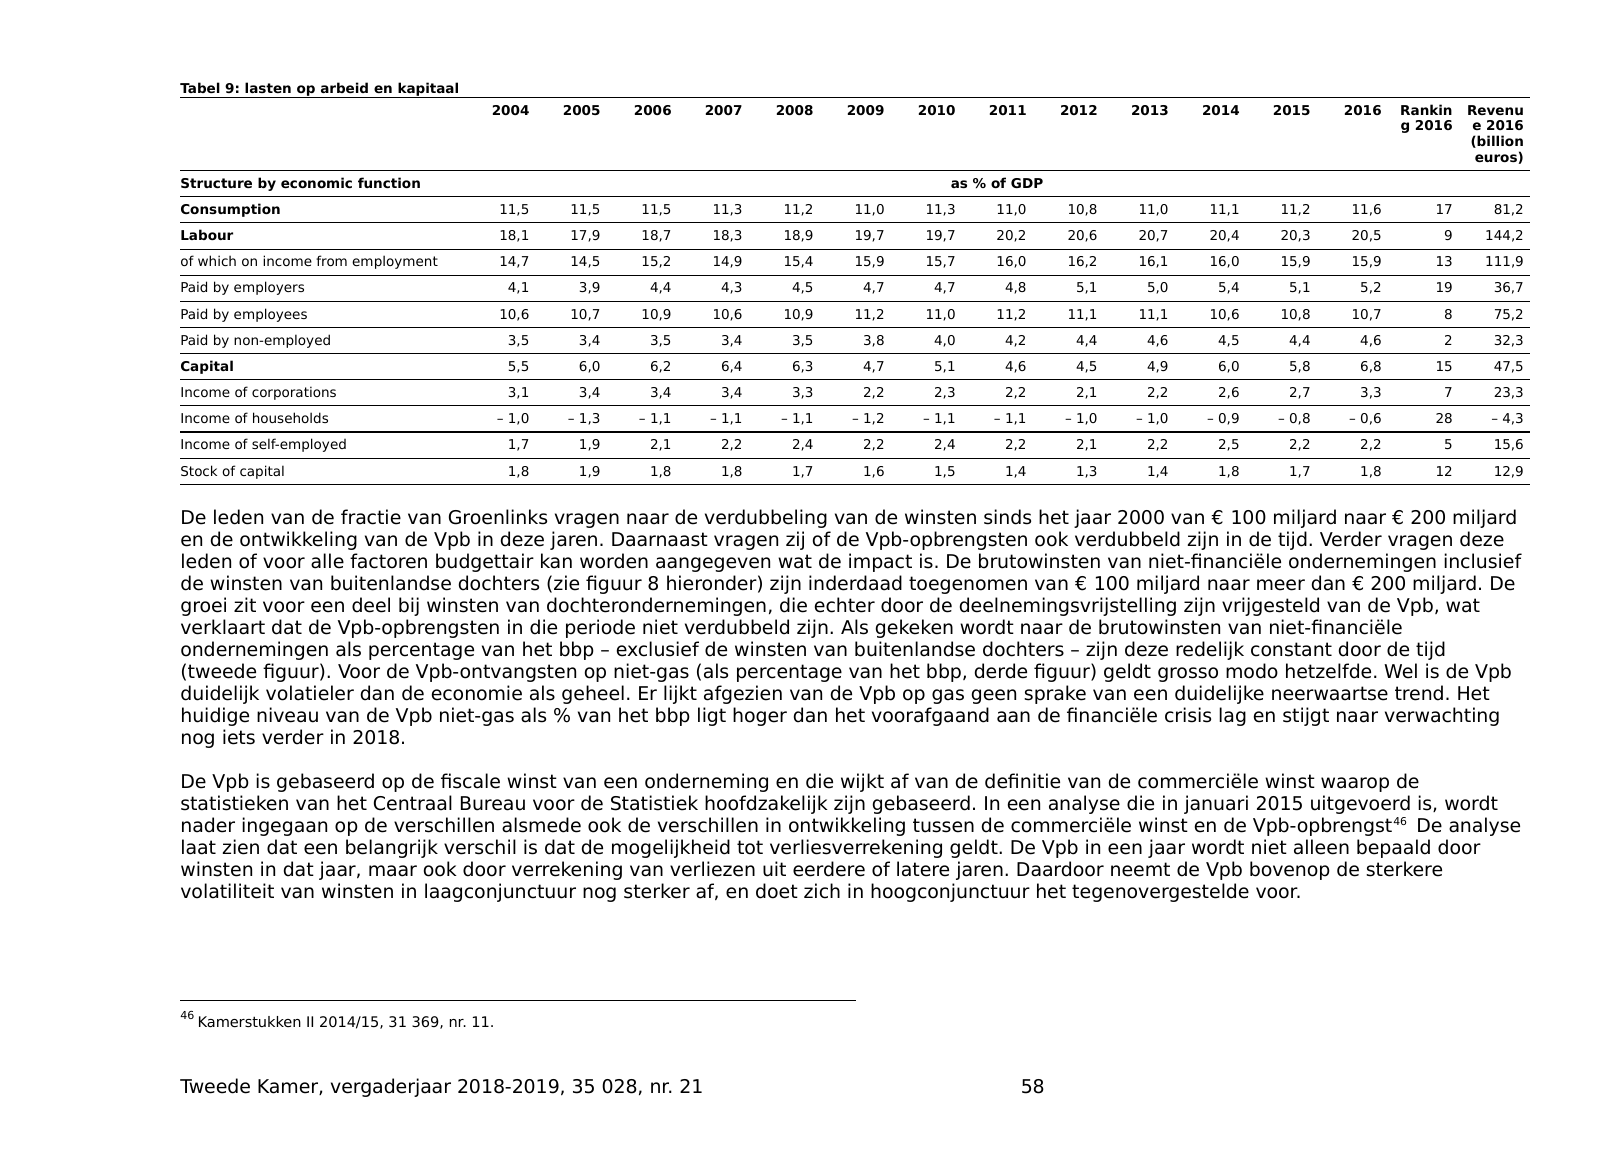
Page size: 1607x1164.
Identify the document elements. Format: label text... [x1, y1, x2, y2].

table_cell Income of self-employed [180, 433, 464, 458]
table_cell 11,2 [1245, 197, 1316, 222]
table_cell Income of corporations [180, 380, 464, 405]
table_cell 2008 [748, 98, 819, 170]
table_cell 4,6 [961, 354, 1032, 379]
table_cell 4,3 [677, 276, 748, 301]
table_cell 15,9 [1316, 250, 1387, 274]
table_cell 4,9 [1103, 354, 1174, 379]
table_cell 11,3 [890, 197, 961, 222]
table_cell 15,4 [748, 250, 819, 274]
table_cell 11,2 [961, 302, 1032, 327]
table_cell 23,3 [1458, 380, 1529, 405]
table_cell 20,2 [961, 223, 1032, 248]
table_cell 6,4 [677, 354, 748, 379]
table_cell 6,0 [1174, 354, 1245, 379]
table_cell – 1,3 [535, 406, 606, 431]
table_cell 19 [1387, 276, 1458, 301]
table_cell [180, 98, 464, 170]
table_cell 2,2 [1245, 433, 1316, 458]
table_cell 10,8 [1032, 197, 1103, 222]
table_cell 3,5 [464, 328, 535, 353]
table_cell 3,8 [819, 328, 890, 353]
table_cell 11,5 [464, 197, 535, 222]
table_cell 2005 [535, 98, 606, 170]
table_cell 3,4 [535, 380, 606, 405]
table_cell 10,7 [535, 302, 606, 327]
table_cell 1,8 [464, 459, 535, 484]
table_cell – 1,0 [464, 406, 535, 431]
table_cell Income of households [180, 406, 464, 431]
table_cell 11,0 [1103, 197, 1174, 222]
table_cell 2,5 [1174, 433, 1245, 458]
table_cell 144,2 [1458, 223, 1529, 248]
table_cell 2,2 [1103, 433, 1174, 458]
table_cell 11,3 [677, 197, 748, 222]
table_cell Consumption [180, 197, 464, 222]
table_cell 1,3 [1032, 459, 1103, 484]
table_cell Paid by non-employed [180, 328, 464, 353]
table_cell 11,6 [1316, 197, 1387, 222]
table_cell 1,6 [819, 459, 890, 484]
table_cell – 1,0 [1103, 406, 1174, 431]
table_cell 5,4 [1174, 276, 1245, 301]
table_cell 6,0 [535, 354, 606, 379]
table_cell – 1,1 [748, 406, 819, 431]
table_cell 2,2 [961, 433, 1032, 458]
table_cell 1,7 [1245, 459, 1316, 484]
table_cell 16,1 [1103, 250, 1174, 274]
table_cell – 1,1 [890, 406, 961, 431]
table_cell 5,1 [1245, 276, 1316, 301]
table_cell 11,2 [748, 197, 819, 222]
table_cell 5,0 [1103, 276, 1174, 301]
table_cell 1,5 [890, 459, 961, 484]
table_cell 18,3 [677, 223, 748, 248]
table_cell 1,4 [1103, 459, 1174, 484]
table_cell 3,3 [1316, 380, 1387, 405]
table_cell 1,9 [535, 433, 606, 458]
table_cell 10,9 [606, 302, 677, 327]
table_cell 2014 [1174, 98, 1245, 170]
table_cell 18,7 [606, 223, 677, 248]
table_cell 18,1 [464, 223, 535, 248]
table_cell 4,8 [961, 276, 1032, 301]
table_cell 36,7 [1458, 276, 1529, 301]
table_cell 15,7 [890, 250, 961, 274]
text De leden van de fractie van Groenlinks vragen naar de verdubbeling van de winsten sinds het jaar 2000 van € 100 miljard naar € 200 miljard en de ontwikkeling van de Vpb in deze jaren. Daarnaast vragen zij of de Vpb-opbrengsten ook verdubbeld zijn in de tijd. Verder vragen deze leden of voor alle factoren budgettair kan worden aangegeven wat de impact is. De brutowinsten van niet-financiële ondernemingen inclusief de winsten van buitenlandse dochters (zie figuur 8 hieronder) zijn inderdaad toegenomen van € 100 miljard naar meer dan € 200 miljard. De groei zit voor een deel bij winsten van dochterondernemingen, die echter door de deelnemingsvrijstelling zijn vrijgesteld van de Vpb, wat verklaart dat de Vpb-opbrengsten in die periode niet verdubbeld zijn. Als gekeken wordt naar de brutowinsten van niet-financiële ondernemingen als percentage van het bbp – exclusief de winsten van buitenlandse dochters – zijn deze redelijk constant door de tijd (tweede figuur). Voor de Vpb-ontvangsten op niet-gas (als percentage van het bbp, derde figuur) geldt grosso modo hetzelfde. Wel is de Vpb duidelijk volatieler dan de economie als geheel. Er lijkt afgezien van de Vpb op gas geen sprake van een duidelijke neerwaartse trend. Het huidige niveau van de Vpb niet-gas als % van het bbp ligt hoger dan het voorafgaand aan de financiële crisis lag en stijgt naar verwachting nog iets verder in 2018. [180, 507, 1529, 749]
table_cell 3,3 [748, 380, 819, 405]
table_cell 2007 [677, 98, 748, 170]
table_cell 16,0 [961, 250, 1032, 274]
table_cell 5,5 [464, 354, 535, 379]
table_cell 2,2 [819, 380, 890, 405]
table_cell 11,5 [606, 197, 677, 222]
table_cell 1,8 [677, 459, 748, 484]
table_cell 4,7 [819, 276, 890, 301]
table_cell 2016 [1316, 98, 1387, 170]
table_cell 20,5 [1316, 223, 1387, 248]
table_cell 1,4 [961, 459, 1032, 484]
table_cell 3,9 [535, 276, 606, 301]
table_cell – 1,1 [606, 406, 677, 431]
table_cell – 1,0 [1032, 406, 1103, 431]
table_cell 19,7 [890, 223, 961, 248]
table_cell 2,1 [606, 433, 677, 458]
table_cell 3,5 [748, 328, 819, 353]
table_cell 1,8 [1316, 459, 1387, 484]
table_cell 6,2 [606, 354, 677, 379]
table_cell – 0,6 [1316, 406, 1387, 431]
table_cell 2,1 [1032, 380, 1103, 405]
table_cell 2,2 [1103, 380, 1174, 405]
table_cell Revenue 2016 (billion euros) [1458, 98, 1529, 170]
table_cell 32,3 [1458, 328, 1529, 353]
table_cell 2 [1387, 328, 1458, 353]
table_cell 2,2 [961, 380, 1032, 405]
table_cell 2009 [819, 98, 890, 170]
table_cell 1,7 [464, 433, 535, 458]
table_cell 7 [1387, 380, 1458, 405]
table_cell – 1,2 [819, 406, 890, 431]
table_cell Labour [180, 223, 464, 248]
table_cell 4,5 [1174, 328, 1245, 353]
table_cell 2011 [961, 98, 1032, 170]
table_cell 11,1 [1103, 302, 1174, 327]
text Kamerstukken II 2014/15, 31 369, nr. 11. [180, 1009, 1529, 1031]
table_cell 2004 [464, 98, 535, 170]
table_cell 3,1 [464, 380, 535, 405]
table_cell 2,1 [1032, 433, 1103, 458]
table_cell 15 [1387, 354, 1458, 379]
table_cell 12 [1387, 459, 1458, 484]
table_cell Paid by employers [180, 276, 464, 301]
table_cell 2015 [1245, 98, 1316, 170]
table_cell 1,8 [606, 459, 677, 484]
table_cell 2,4 [748, 433, 819, 458]
table_cell 2006 [606, 98, 677, 170]
table_cell of which on income from employment [180, 250, 464, 274]
table_cell 5,1 [1032, 276, 1103, 301]
table_cell 10,8 [1245, 302, 1316, 327]
table_cell 20,6 [1032, 223, 1103, 248]
table_cell 4,4 [606, 276, 677, 301]
table_cell 2,4 [890, 433, 961, 458]
table_cell 13 [1387, 250, 1458, 274]
table_cell 16,2 [1032, 250, 1103, 274]
table_cell 2013 [1103, 98, 1174, 170]
table_cell 8 [1387, 302, 1458, 327]
table_cell 2,2 [1316, 433, 1387, 458]
table_cell 6,3 [748, 354, 819, 379]
table_cell 1,8 [1174, 459, 1245, 484]
table_cell 3,5 [606, 328, 677, 353]
table_cell 2010 [890, 98, 961, 170]
table_cell 10,6 [677, 302, 748, 327]
table_cell Ranking 2016 [1387, 98, 1458, 170]
table_cell 5,8 [1245, 354, 1316, 379]
table_cell 18,9 [748, 223, 819, 248]
table_cell 10,7 [1316, 302, 1387, 327]
table_cell 15,9 [819, 250, 890, 274]
table_cell 4,1 [464, 276, 535, 301]
table_cell Stock of capital [180, 459, 464, 484]
table_cell 17 [1387, 197, 1458, 222]
table_cell 4,0 [890, 328, 961, 353]
table_cell 75,2 [1458, 302, 1529, 327]
table_cell 2,2 [677, 433, 748, 458]
table_cell 4,7 [890, 276, 961, 301]
table_cell 14,7 [464, 250, 535, 274]
table_cell – 4,3 [1458, 406, 1529, 431]
table_cell 1,7 [748, 459, 819, 484]
table_cell 3,4 [606, 380, 677, 405]
table_cell 3,4 [677, 380, 748, 405]
table_cell Structure by economic function [180, 171, 464, 196]
table_cell 11,5 [535, 197, 606, 222]
table_cell 11,1 [1174, 197, 1245, 222]
table_cell 4,5 [1032, 354, 1103, 379]
table_cell 111,9 [1458, 250, 1529, 274]
table_cell 5,2 [1316, 276, 1387, 301]
table_cell 14,9 [677, 250, 748, 274]
table_cell 3,4 [677, 328, 748, 353]
table_cell 4,6 [1103, 328, 1174, 353]
table_cell 4,4 [1032, 328, 1103, 353]
table_cell 11,2 [819, 302, 890, 327]
table_cell 15,6 [1458, 433, 1529, 458]
table_cell 1,9 [535, 459, 606, 484]
table_cell 17,9 [535, 223, 606, 248]
table_cell 6,8 [1316, 354, 1387, 379]
table_cell 12,9 [1458, 459, 1529, 484]
table_cell 20,7 [1103, 223, 1174, 248]
table_cell – 1,1 [677, 406, 748, 431]
table_cell 15,9 [1245, 250, 1316, 274]
table_cell 2,6 [1174, 380, 1245, 405]
table_cell 4,5 [748, 276, 819, 301]
table_cell 10,6 [1174, 302, 1245, 327]
table_cell 81,2 [1458, 197, 1529, 222]
text De Vpb is gebaseerd op de fiscale winst van een onderneming en die wijkt af van de definitie van de commerciële winst waarop de statistieken van het Centraal Bureau voor de Statistiek hoofdzakelijk zijn gebaseerd. In een analyse die in januari 2015 uitgevoerd is, wordt nader ingegaan op de verschillen alsmede ook de verschillen in ontwikkeling tussen de commerciële winst en de Vpb-opbrengst De analyse laat zien dat een belangrijk verschil is dat de mogelijkheid tot verliesverrekening geldt. De Vpb in een jaar wordt niet alleen bepaald door winsten in dat jaar, maar ook door verrekening van verliezen uit eerdere of latere jaren. Daardoor neemt de Vpb bovenop de sterkere volatiliteit van winsten in laagconjunctuur nog sterker af, en doet zich in hoogconjunctuur het tegenovergestelde voor. [180, 771, 1529, 903]
table_cell – 0,8 [1245, 406, 1316, 431]
table_cell 14,5 [535, 250, 606, 274]
table_cell 5 [1387, 433, 1458, 458]
table_cell 2,7 [1245, 380, 1316, 405]
table_cell 4,6 [1316, 328, 1387, 353]
table_cell 11,0 [819, 197, 890, 222]
table_cell 2,3 [890, 380, 961, 405]
table_cell 20,4 [1174, 223, 1245, 248]
table_cell 3,4 [535, 328, 606, 353]
table_cell 4,4 [1245, 328, 1316, 353]
table_cell 28 [1387, 406, 1458, 431]
table_cell 10,9 [748, 302, 819, 327]
table_cell 15,2 [606, 250, 677, 274]
table_header Tabel 9: lasten op arbeid en kapitaal [180, 81, 1529, 97]
table_cell 2012 [1032, 98, 1103, 170]
table_cell 47,5 [1458, 354, 1529, 379]
table_cell 16,0 [1174, 250, 1245, 274]
table_cell 19,7 [819, 223, 890, 248]
table_cell Paid by employees [180, 302, 464, 327]
table_cell 5,1 [890, 354, 961, 379]
table_cell 20,3 [1245, 223, 1316, 248]
table_cell – 0,9 [1174, 406, 1245, 431]
table_cell 11,0 [890, 302, 961, 327]
table_cell Capital [180, 354, 464, 379]
table_cell 11,1 [1032, 302, 1103, 327]
table_cell 4,2 [961, 328, 1032, 353]
table_cell 10,6 [464, 302, 535, 327]
table_cell 9 [1387, 223, 1458, 248]
table_cell as % of GDP [464, 171, 1529, 196]
table_cell 2,2 [819, 433, 890, 458]
table_cell 4,7 [819, 354, 890, 379]
table_cell 11,0 [961, 197, 1032, 222]
table_cell – 1,1 [961, 406, 1032, 431]
